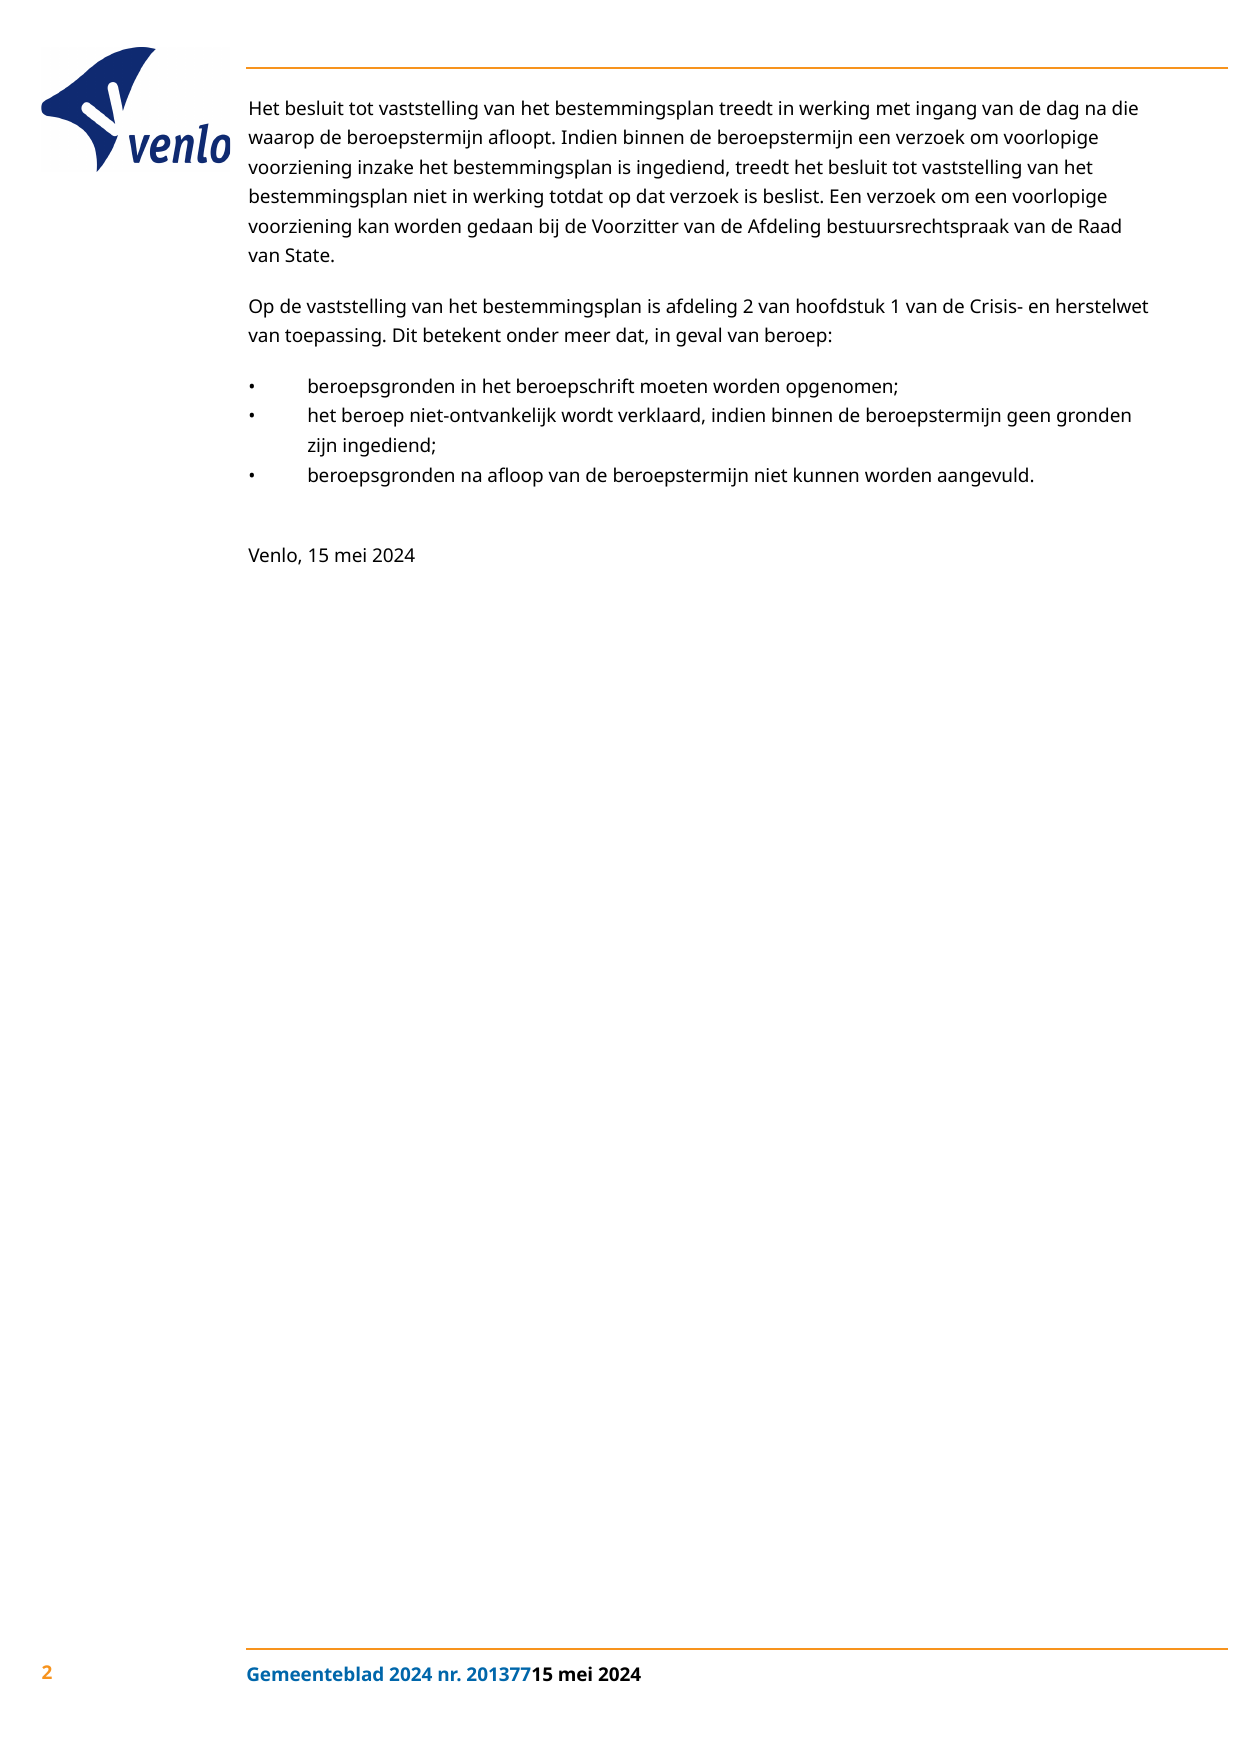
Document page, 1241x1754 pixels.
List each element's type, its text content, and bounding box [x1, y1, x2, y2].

list beroepsgronden na afloop van de beroepstermijn niet kunnen worden aangevuld. [248, 462, 1152, 488]
text Venlo, 15 mei 2024 [248, 542, 1152, 568]
list het beroep niet-ontvankelijk wordt verklaard, indien binnen de beroepstermijn geen gronden zijn ingediend; [248, 403, 1152, 458]
text Het besluit tot vaststelling van het bestemmingsplan treedt in werking met ingang van de dag na die waarop de beroepstermijn afloopt. Indien binnen de beroepstermijn een verzoek om voorlopige voorziening inzake het bestemmingsplan is ingediend, treedt het besluit tot vaststelling van het bestemmingsplan niet in werking totdat op dat verzoek is beslist. Een verzoek om een voorlopige voorziening kan worden gedaan bij de Voorzitter van de Afdeling bestuursrechtspraak van de Raad van State. [248, 95, 1152, 268]
picture [41, 47, 231, 172]
text Op de vaststelling van het bestemmingsplan is afdeling 2 van hoofdstuk 1 van de Crisis- en herstelwet van toepassing. Dit betekent onder meer dat, in geval van beroep: [248, 293, 1152, 348]
list beroepsgronden in het beroepschrift moeten worden opgenomen; [248, 373, 1152, 399]
